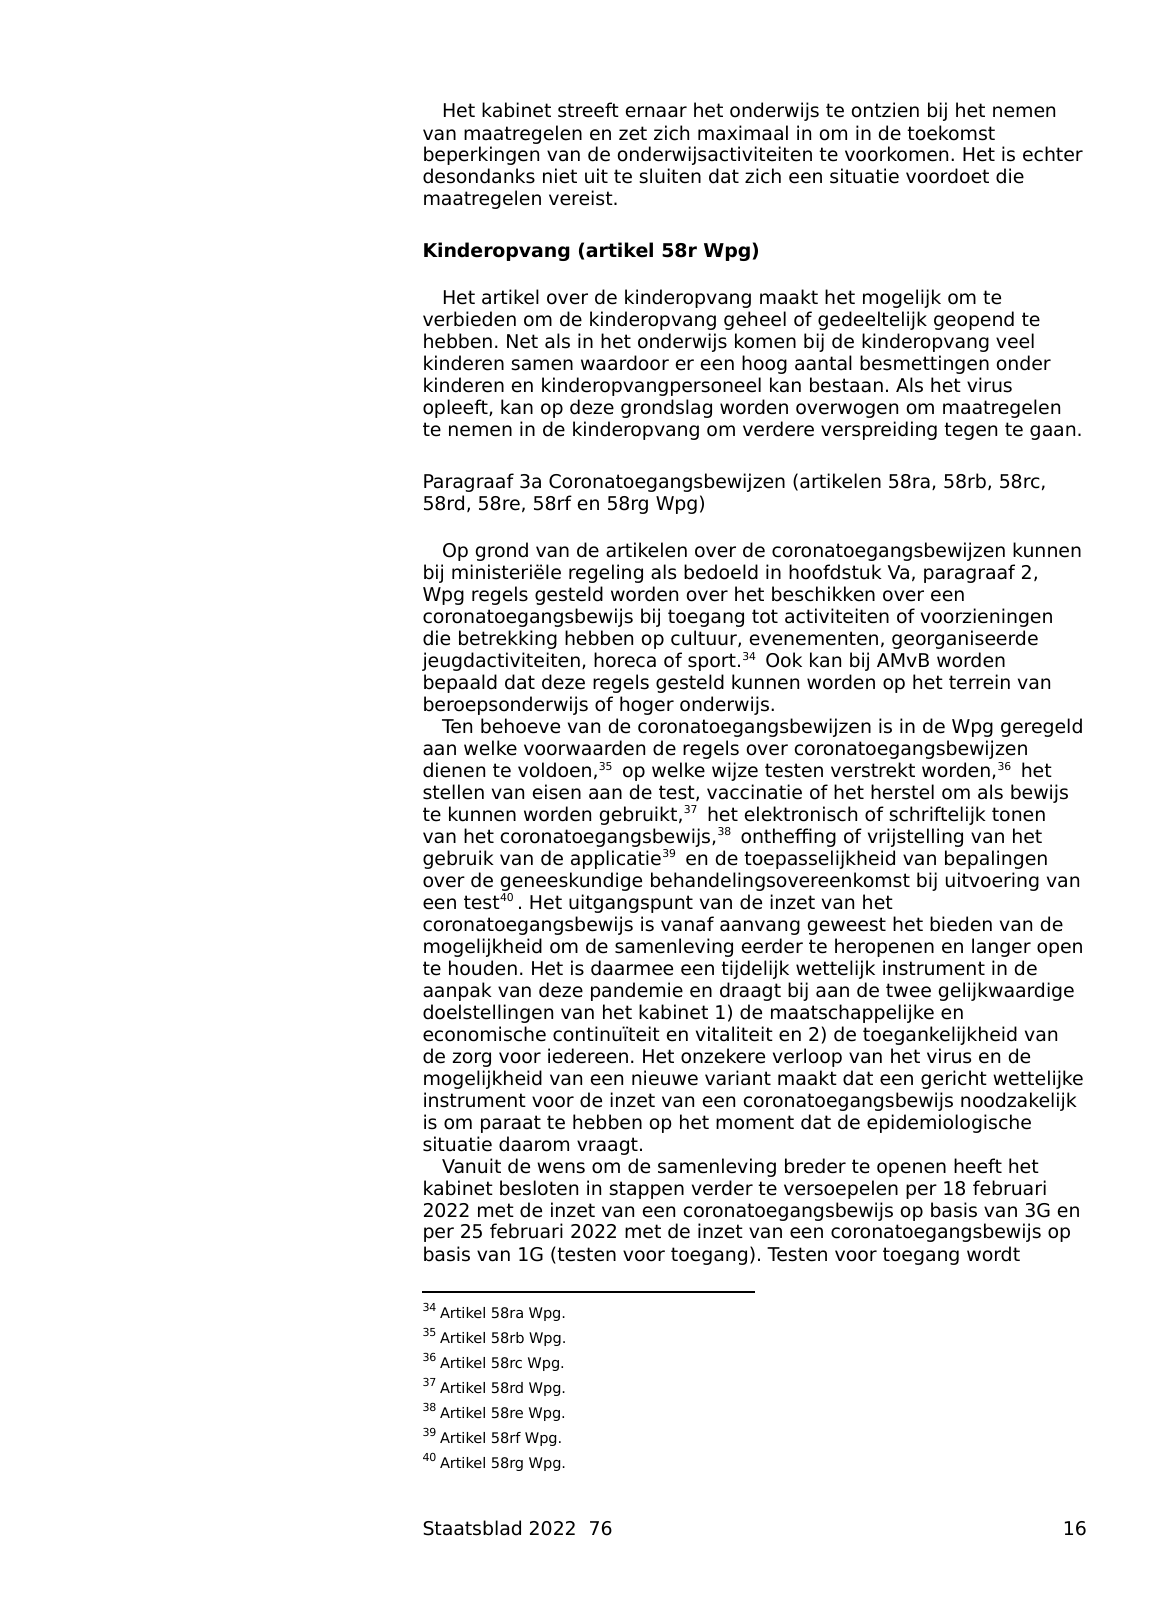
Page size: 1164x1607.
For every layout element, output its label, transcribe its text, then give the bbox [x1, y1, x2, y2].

text Artikel 58rf Wpg. [422, 1426, 1087, 1448]
text Artikel 58rd Wpg. [422, 1376, 1087, 1398]
text Vanuit de wens om de samenleving breder te openen heeft het kabinet besloten in stappen verder te versoepelen per 18 februari 2022 met de inzet van een coronatoegangsbewijs op basis van 3G en per 25 februari 2022 met de inzet van een coronatoegangsbewijs op basis van 1G (testen voor toegang). Testen voor toegang wordt [422, 1156, 1087, 1265]
text Het kabinet streeft ernaar het onderwijs te ontzien bij het nemen van maatregelen en zet zich maximaal in om in de toekomst beperkingen van de onderwijsactiviteiten te voorkomen. Het is echter desondanks niet uit te sluiten dat zich een situatie voordoet die maatregelen vereist. [422, 100, 1087, 210]
subtitle Paragraaf 3a Coronatoegangsbewijzen (artikelen 58ra, 58rb, 58rc, 58rd, 58re, 58rf en 58rg Wpg) [422, 471, 1087, 515]
text Artikel 58rb Wpg. [422, 1326, 1087, 1348]
text Artikel 58ra Wpg. [422, 1301, 1087, 1323]
text Artikel 58rg Wpg. [422, 1451, 1087, 1473]
text Artikel 58rc Wpg. [422, 1351, 1087, 1373]
text Ten behoeve van de coronatoegangsbewijzen is in de Wpg geregeld aan welke voorwaarden de regels over coronatoegangsbewijzen dienen te voldoen, op welke wijze testen verstrekt worden, het stellen van eisen aan de test, vaccinatie of het herstel om als bewijs te kunnen worden gebruikt, het elektronisch of schriftelijk tonen van het coronatoegangsbewijs, ontheffing of vrijstelling van het gebruik van de applicatie en de toepasselijkheid van bepalingen over de geneeskundige behandelingsovereenkomst bij uitvoering van een test. Het uitgangspunt van de inzet van het coronatoegangsbewijs is vanaf aanvang geweest het bieden van de mogelijkheid om de samenleving eerder te heropenen en langer open te houden. Het is daarmee een tijdelijk wettelijk instrument in de aanpak van deze pandemie en draagt bij aan de twee gelijkwaardige doelstellingen van het kabinet 1) de maatschappelijke en economische continuïteit en vitaliteit en 2) de toegankelijkheid van de zorg voor iedereen. Het onzekere verloop van het virus en de mogelijkheid van een nieuwe variant maakt dat een gericht wettelijke instrument voor de inzet van een coronatoegangsbewijs noodzakelijk is om paraat te hebben op het moment dat de epidemiologische situatie daarom vraagt. [422, 716, 1087, 1156]
subtitle Kinderopvang (artikel 58r Wpg) [422, 240, 1087, 262]
text Het artikel over de kinderopvang maakt het mogelijk om te verbieden om de kinderopvang geheel of gedeeltelijk geopend te hebben. Net als in het onderwijs komen bij de kinderopvang veel kinderen samen waardoor er een hoog aantal besmettingen onder kinderen en kinderopvangpersoneel kan bestaan. Als het virus opleeft, kan op deze grondslag worden overwogen om maatregelen te nemen in de kinderopvang om verdere verspreiding tegen te gaan. [422, 287, 1087, 441]
text Op grond van de artikelen over de coronatoegangsbewijzen kunnen bij ministeriële regeling als bedoeld in hoofdstuk Va, paragraaf 2, Wpg regels gesteld worden over het beschikken over een coronatoegangsbewijs bij toegang tot activiteiten of voorzieningen die betrekking hebben op cultuur, evenementen, georganiseerde jeugdactiviteiten, horeca of sport. Ook kan bij AMvB worden bepaald dat deze regels gesteld kunnen worden op het terrein van beroepsonderwijs of hoger onderwijs. [422, 540, 1087, 716]
text Artikel 58re Wpg. [422, 1401, 1087, 1423]
